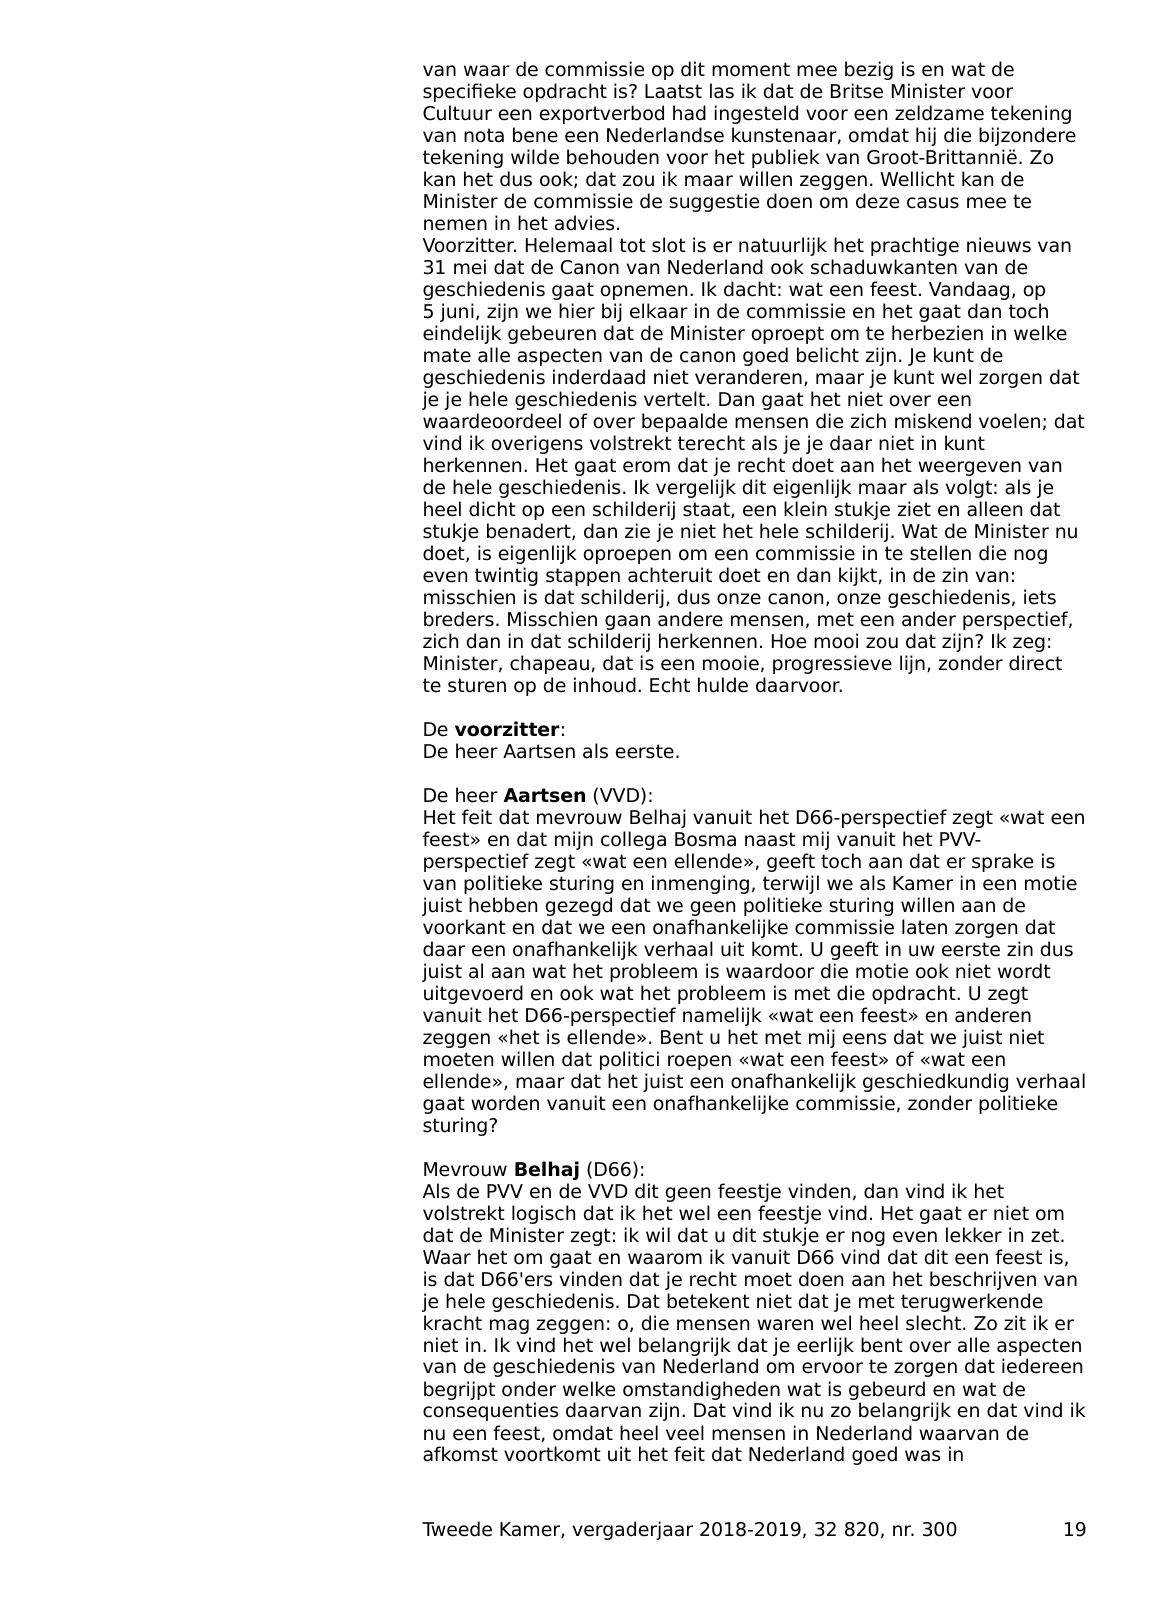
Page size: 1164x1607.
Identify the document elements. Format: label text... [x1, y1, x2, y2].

text van waar de commissie op dit moment mee bezig is en wat de specifieke opdracht is? Laatst las ik dat de Britse Minister voor Cultuur een exportverbod had ingesteld voor een zeldzame tekening van nota bene een Nederlandse kunstenaar, omdat hij die bijzondere tekening wilde behouden voor het publiek van Groot-Brittannië. Zo kan het dus ook; dat zou ik maar willen zeggen. Wellicht kan de Minister de commissie de suggestie doen om deze casus mee te nemen in het advies. [422, 59, 1087, 235]
text De voorzitter: [422, 719, 1087, 741]
text Mevrouw Belhaj (D66): [422, 1159, 1087, 1181]
text Als de PVV en de VVD dit geen feestje vinden, dan vind ik het volstrekt logisch dat ik het wel een feestje vind. Het gaat er niet om dat de Minister zegt: ik wil dat u dit stukje er nog even lekker in zet. Waar het om gaat en waarom ik vanuit D66 vind dat dit een feest is, is dat D66'ers vinden dat je recht moet doen aan het beschrijven van je hele geschiedenis. Dat betekent niet dat je met terugwerkende kracht mag zeggen: o, die mensen waren wel heel slecht. Zo zit ik er niet in. Ik vind het wel belangrijk dat je eerlijk bent over alle aspecten van de geschiedenis van Nederland om ervoor te zorgen dat iedereen begrijpt onder welke omstandigheden wat is gebeurd en wat de consequenties daarvan zijn. Dat vind ik nu zo belangrijk en dat vind ik nu een feest, omdat heel veel mensen in Nederland waarvan de afkomst voortkomt uit het feit dat Nederland goed was in [422, 1181, 1087, 1466]
text De heer Aartsen (VVD): [422, 785, 1087, 807]
text Het feit dat mevrouw Belhaj vanuit het D66-perspectief zegt «wat een feest» en dat mijn collega Bosma naast mij vanuit het PVV-perspectief zegt «wat een ellende», geeft toch aan dat er sprake is van politieke sturing en inmenging, terwijl we als Kamer in een motie juist hebben gezegd dat we geen politieke sturing willen aan de voorkant en dat we een onafhankelijke commissie laten zorgen dat daar een onafhankelijk verhaal uit komt. U geeft in uw eerste zin dus juist al aan wat het probleem is waardoor die motie ook niet wordt uitgevoerd en ook wat het probleem is met die opdracht. U zegt vanuit het D66-perspectief namelijk «wat een feest» en anderen zeggen «het is ellende». Bent u het met mij eens dat we juist niet moeten willen dat politici roepen «wat een feest» of «wat een ellende», maar dat het juist een onafhankelijk geschiedkundig verhaal gaat worden vanuit een onafhankelijke commissie, zonder politieke sturing? [422, 807, 1087, 1136]
text Voorzitter. Helemaal tot slot is er natuurlijk het prachtige nieuws van 31 mei dat de Canon van Nederland ook schaduwkanten van de geschiedenis gaat opnemen. Ik dacht: wat een feest. Vandaag, op 5 juni, zijn we hier bij elkaar in de commissie en het gaat dan toch eindelijk gebeuren dat de Minister oproept om te herbezien in welke mate alle aspecten van de canon goed belicht zijn. Je kunt de geschiedenis inderdaad niet veranderen, maar je kunt wel zorgen dat je je hele geschiedenis vertelt. Dan gaat het niet over een waardeoordeel of over bepaalde mensen die zich miskend voelen; dat vind ik overigens volstrekt terecht als je je daar niet in kunt herkennen. Het gaat erom dat je recht doet aan het weergeven van de hele geschiedenis. Ik vergelijk dit eigenlijk maar als volgt: als je heel dicht op een schilderij staat, een klein stukje ziet en alleen dat stukje benadert, dan zie je niet het hele schilderij. Wat de Minister nu doet, is eigenlijk oproepen om een commissie in te stellen die nog even twintig stappen achteruit doet en dan kijkt, in de zin van: misschien is dat schilderij, dus onze canon, onze geschiedenis, iets breders. Misschien gaan andere mensen, met een ander perspectief, zich dan in dat schilderij herkennen. Hoe mooi zou dat zijn? Ik zeg: Minister, chapeau, dat is een mooie, progressieve lijn, zonder direct te sturen op de inhoud. Echt hulde daarvoor. [422, 235, 1087, 696]
text De heer Aartsen als eerste. [422, 741, 1087, 763]
